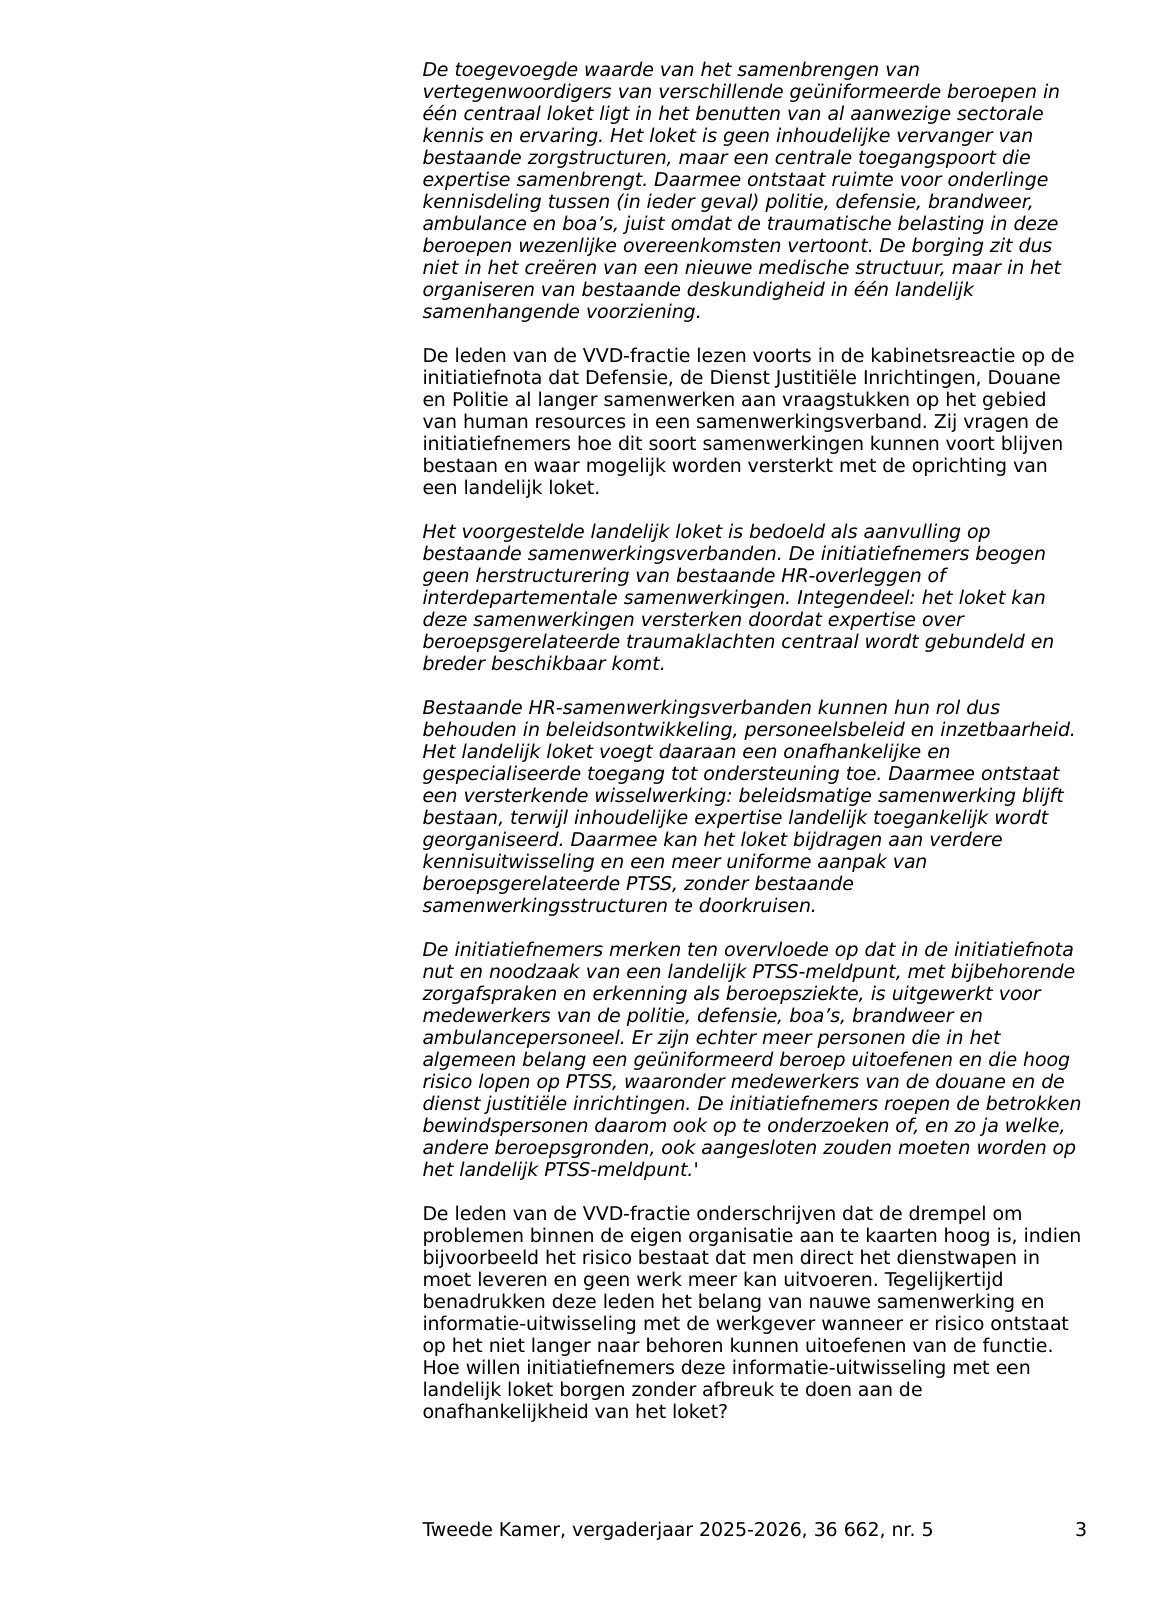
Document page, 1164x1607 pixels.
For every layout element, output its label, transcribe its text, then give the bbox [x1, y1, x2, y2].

text De toegevoegde waarde van het samenbrengen van vertegenwoordigers van verschillende geüniformeerde beroepen in één centraal loket ligt in het benutten van al aanwezige sectorale kennis en ervaring. Het loket is geen inhoudelijke vervanger van bestaande zorgstructuren, maar een centrale toegangspoort die expertise samenbrengt. Daarmee ontstaat ruimte voor onderlinge kennisdeling tussen (in ieder geval) politie, defensie, brandweer, ambulance en boa’s, juist omdat de traumatische belasting in deze beroepen wezenlijke overeenkomsten vertoont. De borging zit dus niet in het creëren van een nieuwe medische structuur, maar in het organiseren van bestaande deskundigheid in één landelijk samenhangende voorziening. [422, 59, 1087, 323]
text Het voorgestelde landelijk loket is bedoeld als aanvulling op bestaande samenwerkingsverbanden. De initiatiefnemers beogen geen herstructurering van bestaande HR-overleggen of interdepartementale samenwerkingen. Integendeel: het loket kan deze samenwerkingen versterken doordat expertise over beroepsgerelateerde traumaklachten centraal wordt gebundeld en breder beschikbaar komt. [422, 521, 1087, 675]
text Bestaande HR-samenwerkingsverbanden kunnen hun rol dus behouden in beleidsontwikkeling, personeelsbeleid en inzetbaarheid. Het landelijk loket voegt daaraan een onafhankelijke en gespecialiseerde toegang tot ondersteuning toe. Daarmee ontstaat een versterkende wisselwerking: beleidsmatige samenwerking blijft bestaan, terwijl inhoudelijke expertise landelijk toegankelijk wordt georganiseerd. Daarmee kan het loket bijdragen aan verdere kennisuitwisseling en een meer uniforme aanpak van beroepsgerelateerde PTSS, zonder bestaande samenwerkingsstructuren te doorkruisen. [422, 697, 1087, 917]
text De leden van de VVD-fractie onderschrijven dat de drempel om problemen binnen de eigen organisatie aan te kaarten hoog is, indien bijvoorbeeld het risico bestaat dat men direct het dienstwapen in moet leveren en geen werk meer kan uitvoeren. Tegelijkertijd benadrukken deze leden het belang van nauwe samenwerking en informatie-uitwisseling met de werkgever wanneer er risico ontstaat op het niet langer naar behoren kunnen uitoefenen van de functie. Hoe willen initiatiefnemers deze informatie-uitwisseling met een landelijk loket borgen zonder afbreuk te doen aan de onafhankelijkheid van het loket? [422, 1203, 1087, 1423]
text De initiatiefnemers merken ten overvloede op dat in de initiatiefnota nut en noodzaak van een landelijk PTSS-meldpunt, met bijbehorende zorgafspraken en erkenning als beroepsziekte, is uitgewerkt voor medewerkers van de politie, defensie, boa’s, brandweer en ambulancepersoneel. Er zijn echter meer personen die in het algemeen belang een geüniformeerd beroep uitoefenen en die hoog risico lopen op PTSS, waaronder medewerkers van de douane en de dienst justitiële inrichtingen. De initiatiefnemers roepen de betrokken bewindspersonen daarom ook op te onderzoeken of, en zo ja welke, andere beroepsgronden, ook aangesloten zouden moeten worden op het landelijk PTSS-meldpunt.' [422, 939, 1087, 1181]
text De leden van de VVD-fractie lezen voorts in de kabinetsreactie op de initiatiefnota dat Defensie, de Dienst Justitiële Inrichtingen, Douane en Politie al langer samenwerken aan vraagstukken op het gebied van human resources in een samenwerkingsverband. Zij vragen de initiatiefnemers hoe dit soort samenwerkingen kunnen voort blijven bestaan en waar mogelijk worden versterkt met de oprichting van een landelijk loket. [422, 345, 1087, 499]
